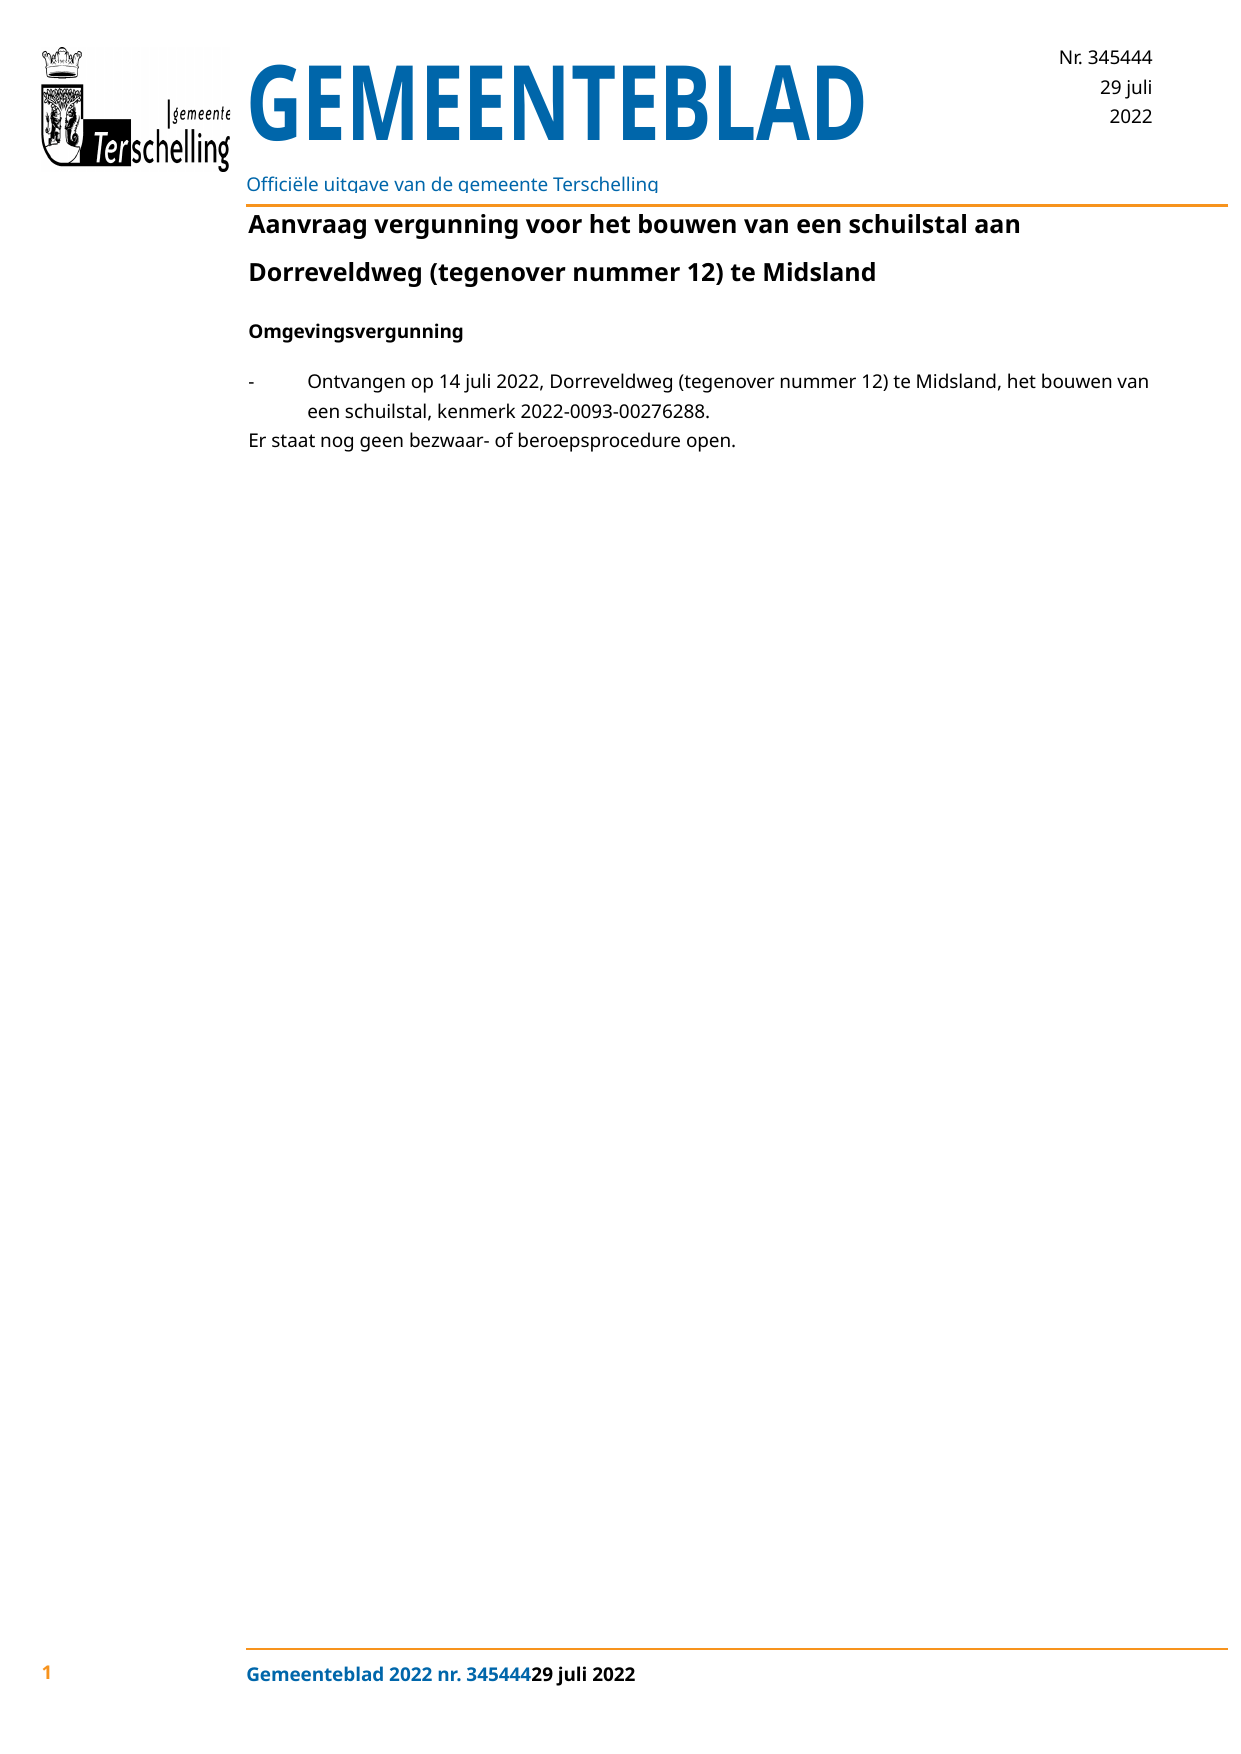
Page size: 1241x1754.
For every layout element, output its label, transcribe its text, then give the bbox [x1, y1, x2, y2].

text Aanvraag vergunning voor het bouwen van een schuilstal aan Dorreveldweg (tegenover nummer 12) te Midsland [248, 207, 1152, 288]
picture [41, 47, 231, 172]
text Er staat nog geen bezwaar- of beroepsprocedure open. [248, 427, 1152, 453]
list Ontvangen op 14 juli 2022, Dorreveldweg (tegenover nummer 12) te Midsland, het bouwen van een schuilstal, kenmerk 2022-0093-00276288. [248, 368, 1152, 424]
text Omgevingsvergunning [248, 318, 1152, 344]
